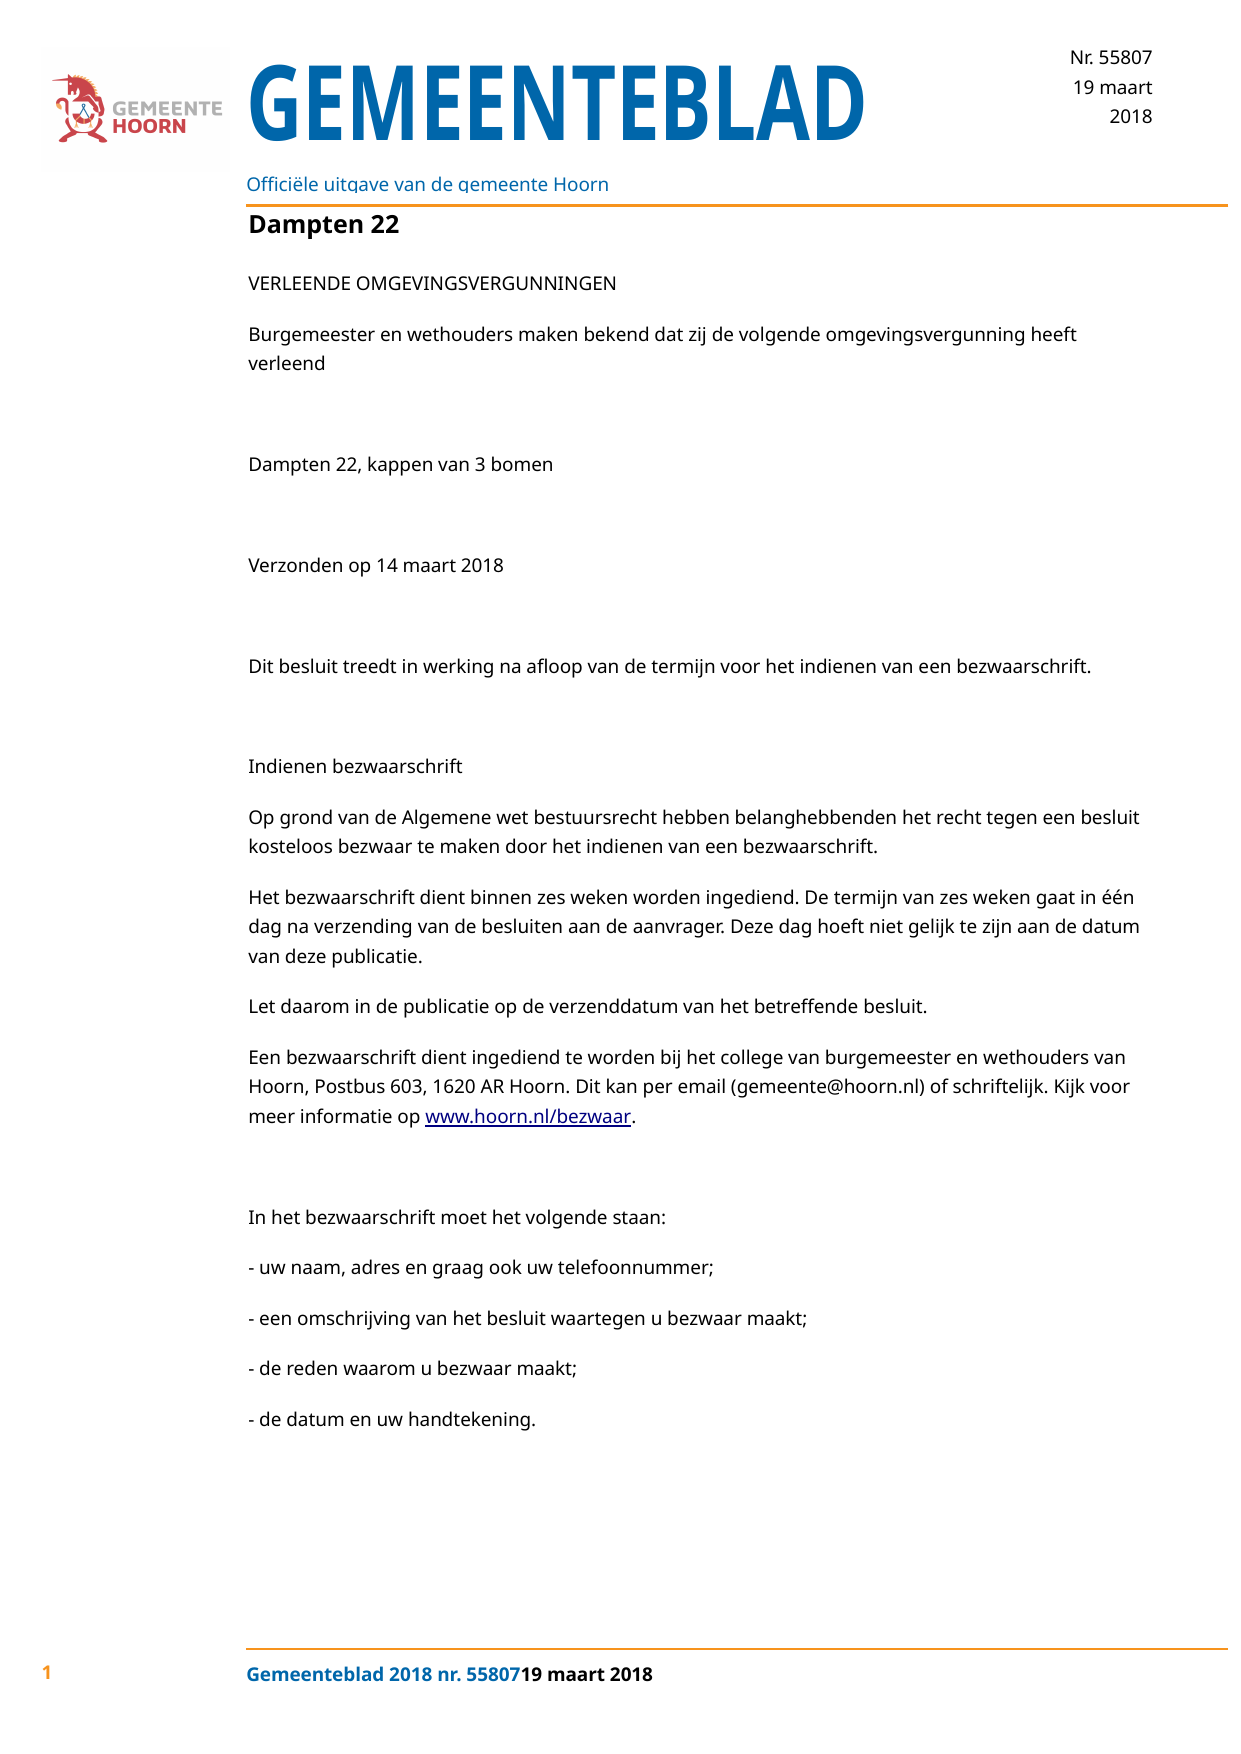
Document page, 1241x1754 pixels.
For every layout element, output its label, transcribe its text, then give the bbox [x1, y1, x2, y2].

text Dit besluit treedt in werking na afloop van de termijn voor het indienen van een bezwaarschrift. [248, 653, 1152, 678]
text Burgemeester en wethouders maken bekend dat zij de volgende omgevingsvergunning heeft verleend [248, 321, 1152, 376]
picture [41, 47, 231, 172]
text Dampten 22, kappen van 3 bomen [248, 451, 1152, 477]
text Let daarom in de publicatie op de verzenddatum van het betreffende besluit. [248, 994, 1152, 1019]
text In het bezwaarschrift moet het volgende staan: [248, 1204, 1152, 1230]
text Verzonden op 14 maart 2018 [248, 552, 1152, 578]
text - de datum en uw handtekening. [248, 1406, 1152, 1431]
text Het bezwaarschrift dient binnen zes weken worden ingediend. De termijn van zes weken gaat in één dag na verzending van de besluiten aan de aanvrager. Deze dag hoeft niet gelijk te zijn aan de datum van deze publicatie. [248, 884, 1152, 969]
text - uw naam, adres en graag ook uw telefoonnummer; [248, 1254, 1152, 1280]
text Dampten 22 [248, 207, 1152, 241]
text - een omschrijving van het besluit waartegen u bezwaar maakt; [248, 1305, 1152, 1331]
text - de reden waarom u bezwaar maakt; [248, 1355, 1152, 1381]
text Op grond van de Algemene wet bestuursrecht hebben belanghebbenden het recht tegen een besluit kosteloos bezwaar te maken door het indienen van een bezwaarschrift. [248, 804, 1152, 859]
text Een bezwaarschrift dient ingediend te worden bij het college van burgemeester en wethouders van Hoorn, Postbus 603, 1620 AR Hoorn. Dit kan per email (gemeente@hoorn.nl) of schriftelijk. Kijk voor meer informatie op www.hoorn.nl/bezwaar. [248, 1044, 1152, 1129]
text VERLEENDE OMGEVINGSVERGUNNINGEN [248, 270, 1152, 296]
text Indienen bezwaarschrift [248, 754, 1152, 779]
